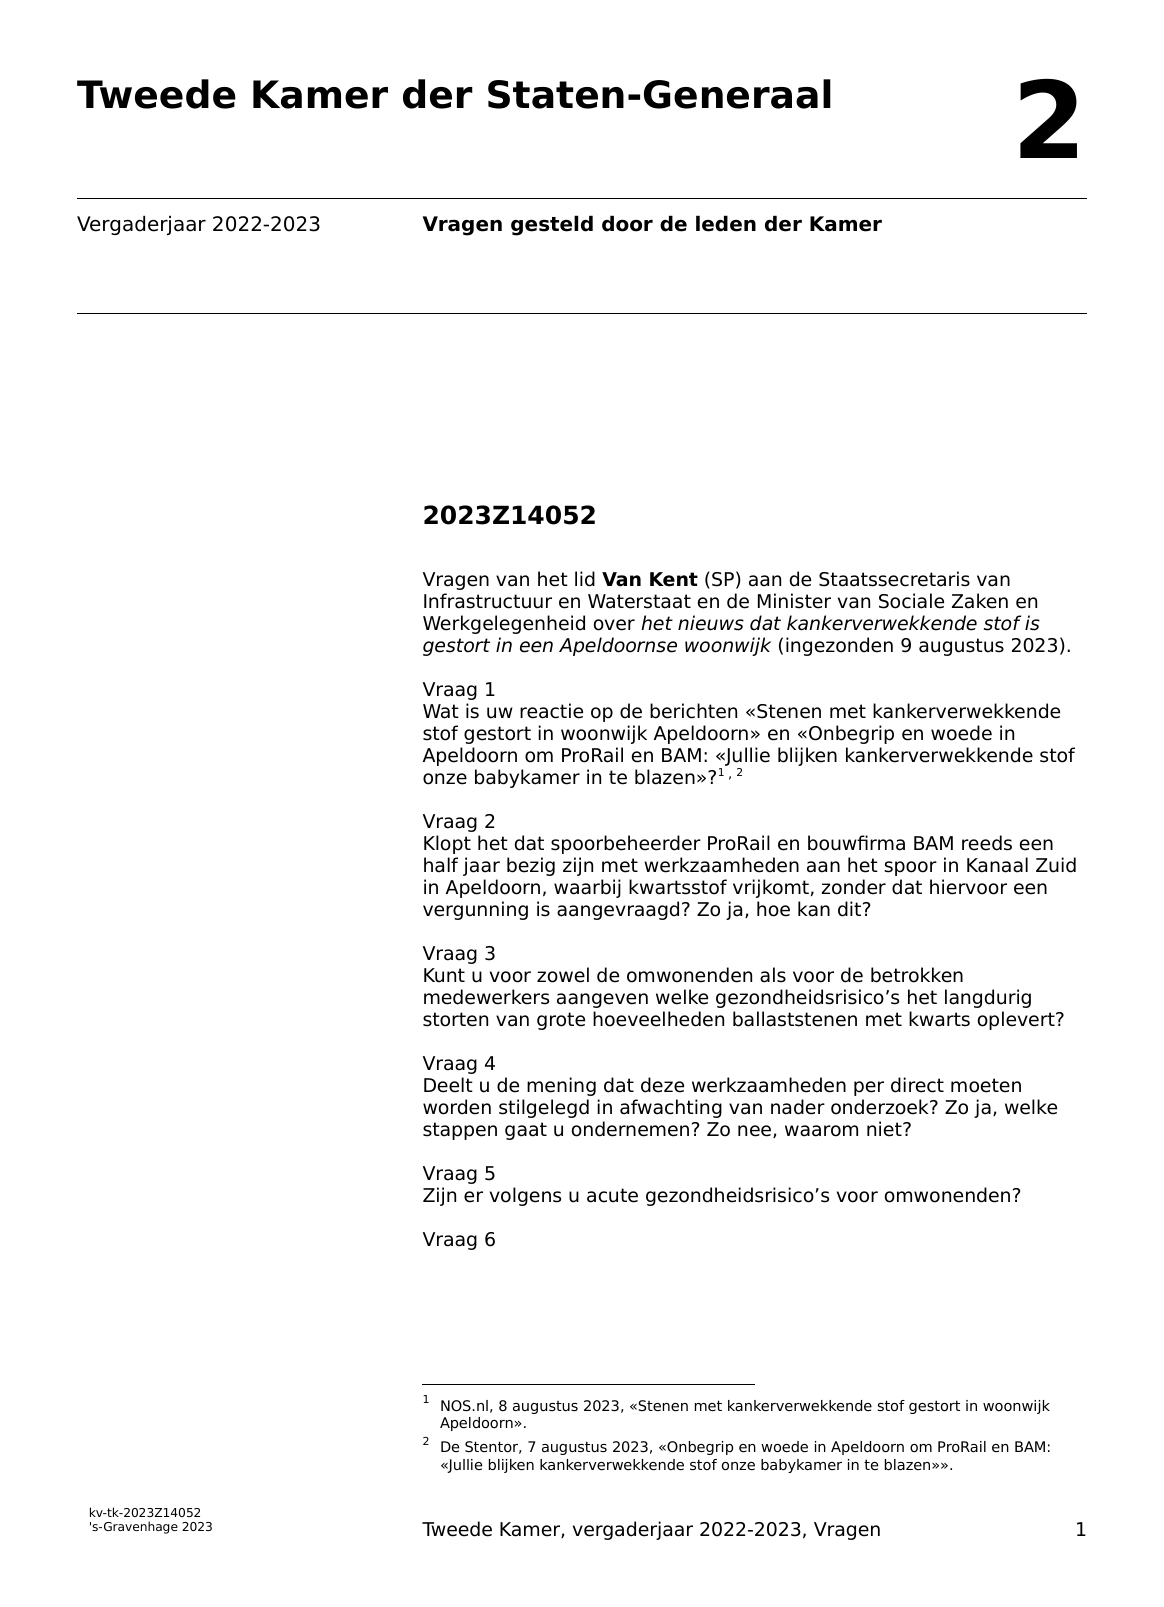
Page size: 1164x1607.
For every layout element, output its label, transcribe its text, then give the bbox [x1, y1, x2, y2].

text Vraag 3 [422, 943, 1087, 965]
text Wat is uw reactie op de berichten «Stenen met kankerverwekkende stof gestort in woonwijk Apeldoorn» en «Onbegrip en woede in Apeldoorn om ProRail en BAM: «Jullie blijken kankerverwekkende stof onze babykamer in te blazen»?, [422, 701, 1087, 789]
text Kunt u voor zowel de omwonenden als voor de betrokken medewerkers aangeven welke gezondheidsrisico’s het langdurig storten van grote hoeveelheden ballaststenen met kwarts oplevert? [422, 965, 1087, 1031]
text Vraag 1 [422, 679, 1087, 701]
text NOS.nl, 8 augustus 2023, «Stenen met kankerverwekkende stof gestort in woonwijk Apeldoorn». [422, 1393, 1087, 1432]
text kv-tk-2023Z14052 [88, 1506, 323, 1520]
text Klopt het dat spoorbeheerder ProRail en bouwfirma BAM reeds een half jaar bezig zijn met werkzaamheden aan het spoor in Kanaal Zuid in Apeldoorn, waarbij kwartsstof vrijkomt, zonder dat hiervoor een vergunning is aangevraagd? Zo ja, hoe kan dit? [422, 833, 1087, 921]
table_cell Vragen gesteld door de leden der Kamer [422, 199, 1087, 313]
table_header Tweede Kamer der Staten-Generaal [77, 59, 886, 198]
text 's-Gravenhage 2023 [88, 1520, 323, 1534]
table_header 2 [886, 59, 1087, 198]
text 2023Z14052 [422, 501, 1087, 531]
text Deelt u de mening dat deze werkzaamheden per direct moeten worden stilgelegd in afwachting van nader onderzoek? Zo ja, welke stappen gaat u ondernemen? Zo nee, waarom niet? [422, 1075, 1087, 1141]
text De Stentor, 7 augustus 2023, «Onbegrip en woede in Apeldoorn om ProRail en BAM: «Jullie blijken kankerverwekkende stof onze babykamer in te blazen»». [422, 1435, 1087, 1474]
text Vragen van het lid Van Kent (SP) aan de Staatssecretaris van Infrastructuur en Waterstaat en de Minister van Sociale Zaken en Werkgelegenheid over het nieuws dat kankerverwekkende stof is gestort in een Apeldoornse woonwijk (ingezonden 9 augustus 2023). [422, 569, 1087, 657]
text Vraag 5 [422, 1163, 1087, 1185]
text Zijn er volgens u acute gezondheidsrisico’s voor omwonenden? [422, 1185, 1087, 1207]
table_cell Vergaderjaar 2022-2023 [77, 199, 422, 313]
text Vraag 2 [422, 811, 1087, 833]
text Vraag 6 [422, 1229, 1087, 1251]
text Vraag 4 [422, 1053, 1087, 1075]
